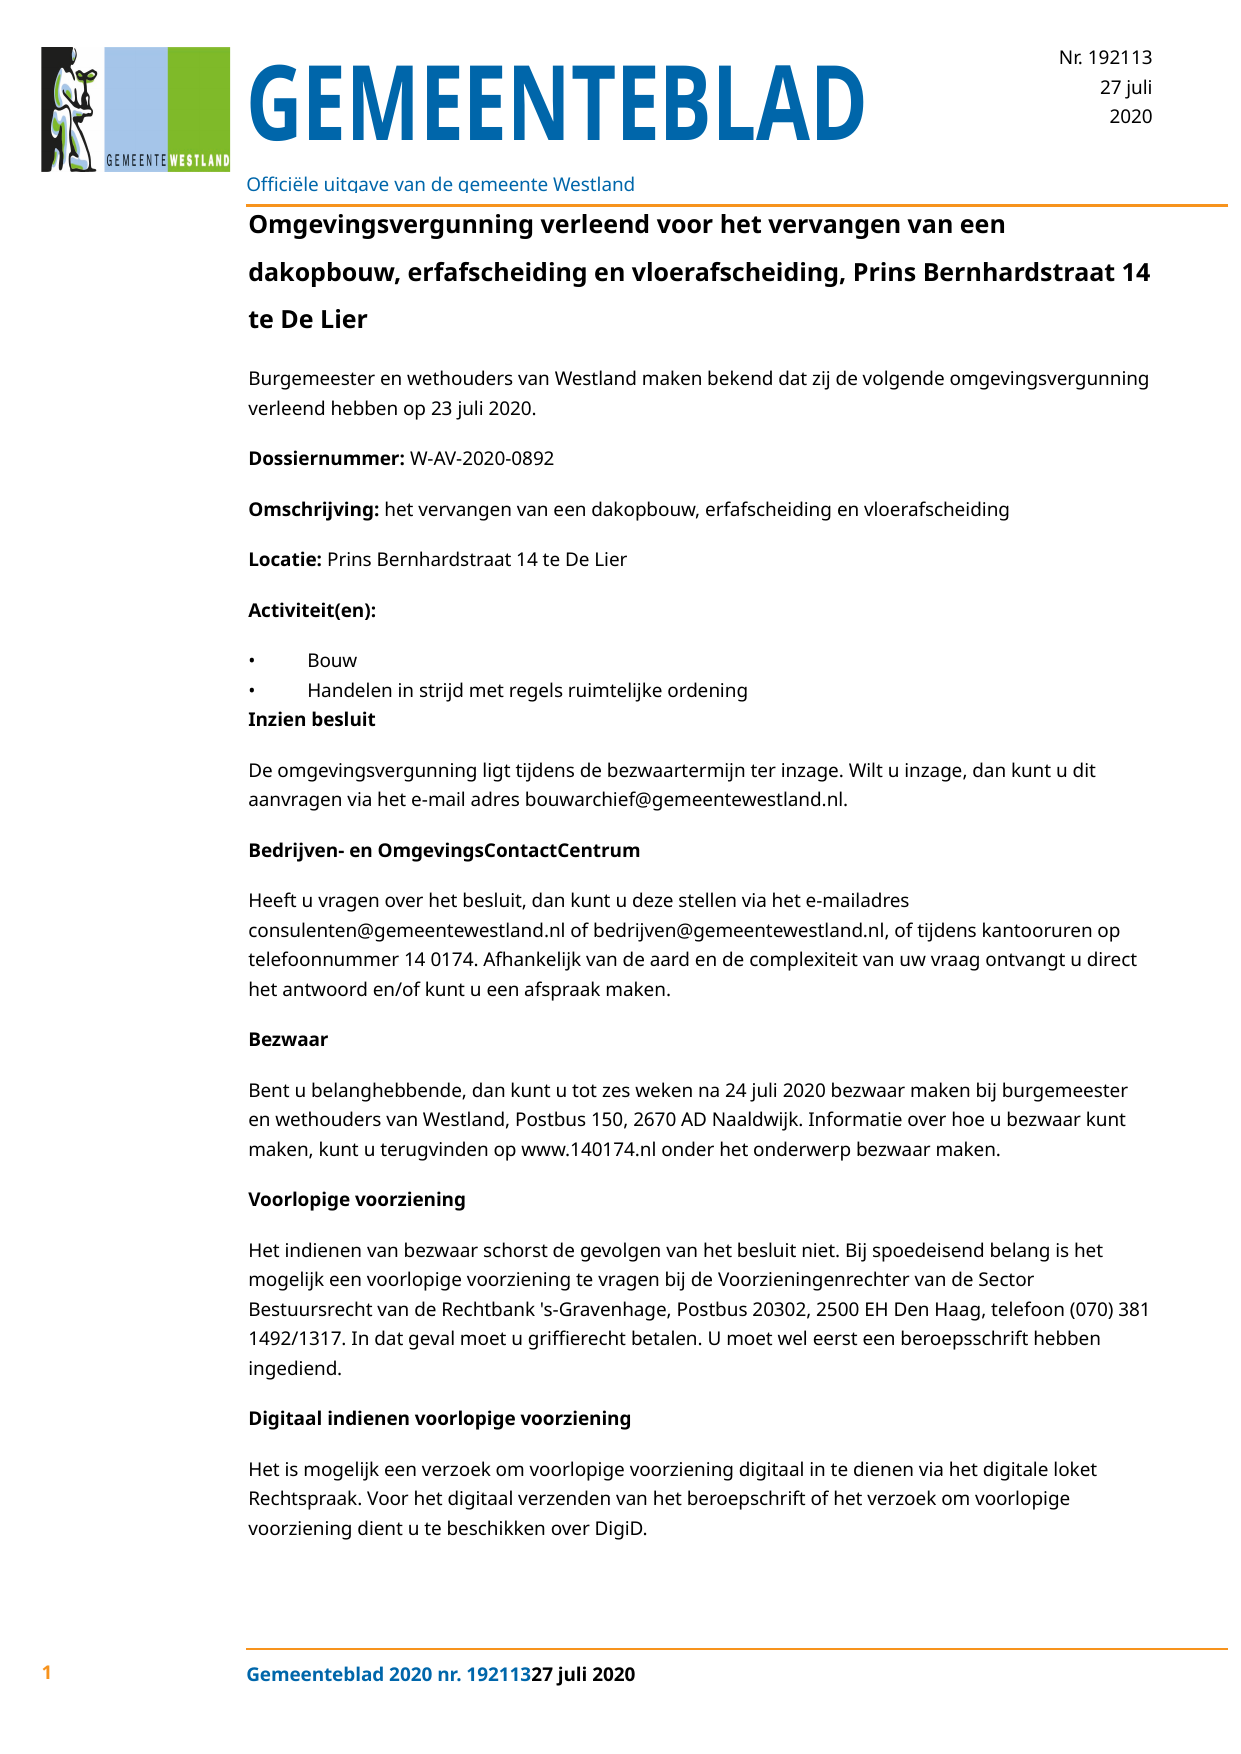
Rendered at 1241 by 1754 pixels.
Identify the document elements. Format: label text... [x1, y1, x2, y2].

text Heeft u vragen over het besluit, dan kunt u deze stellen via het e-mailadres consulenten@gemeentewestland.nl of bedrijven@gemeentewestland.nl, of tijdens kantooruren op telefoonnummer 14 0174. Afhankelijk van de aard en de complexiteit van uw vraag ontvangt u direct het antwoord en/of kunt u een afspraak maken. [248, 887, 1152, 1002]
picture [41, 47, 231, 172]
list Bouw [248, 647, 1152, 673]
text Voorlopige voorziening [248, 1186, 1152, 1212]
text Bent u belanghebbende, dan kunt u tot zes weken na 24 juli 2020 bezwaar maken bij burgemeester en wethouders van Westland, Postbus 150, 2670 AD Naaldwijk. Informatie over hoe u bezwaar kunt maken, kunt u terugvinden op www.140174.nl onder het onderwerp bezwaar maken. [248, 1077, 1152, 1162]
text Dossiernummer: W-AV-2020-0892 [248, 446, 1152, 471]
text Omschrijving: het vervangen van een dakopbouw, erfafscheiding en vloerafscheiding [248, 496, 1152, 522]
text Activiteit(en): [248, 597, 1152, 622]
text Het indienen van bezwaar schorst de gevolgen van het besluit niet. Bij spoedeisend belang is het mogelijk een voorlopige voorziening te vragen bij de Voorzieningenrechter van de Sector Bestuursrecht van de Rechtbank 's-Gravenhage, Postbus 20302, 2500 EH Den Haag, telefoon (070) 381 1492/1317. In dat geval moet u griffierecht betalen. U moet wel eerst een beroepsschrift hebben ingediend. [248, 1237, 1152, 1381]
text De omgevingsvergunning ligt tijdens de bezwaartermijn ter inzage. Wilt u inzage, dan kunt u dit aanvragen via het e-mail adres bouwarchief@gemeentewestland.nl. [248, 757, 1152, 812]
text Het is mogelijk een verzoek om voorlopige voorziening digitaal in te dienen via het digitale loket Rechtspraak. Voor het digitaal verzenden van het beroepschrift of het verzoek om voorlopige voorziening dient u te beschikken over DigiD. [248, 1456, 1152, 1541]
text Locatie: Prins Bernhardstraat 14 te De Lier [248, 546, 1152, 572]
text Burgemeester en wethouders van Westland maken bekend dat zij de volgende omgevingsvergunning verleend hebben op 23 juli 2020. [248, 366, 1152, 421]
text Bezwaar [248, 1026, 1152, 1052]
text Digitaal indienen voorlopige voorziening [248, 1406, 1152, 1431]
text Omgevingsvergunning verleend voor het vervangen van een dakopbouw, erfafscheiding en vloerafscheiding, Prins Bernhardstraat 14 te De Lier [248, 207, 1152, 336]
text Inzien besluit [248, 706, 1152, 732]
text Bedrijven- en OmgevingsContactCentrum [248, 837, 1152, 862]
list Handelen in strijd met regels ruimtelijke ordening [248, 677, 1152, 702]
